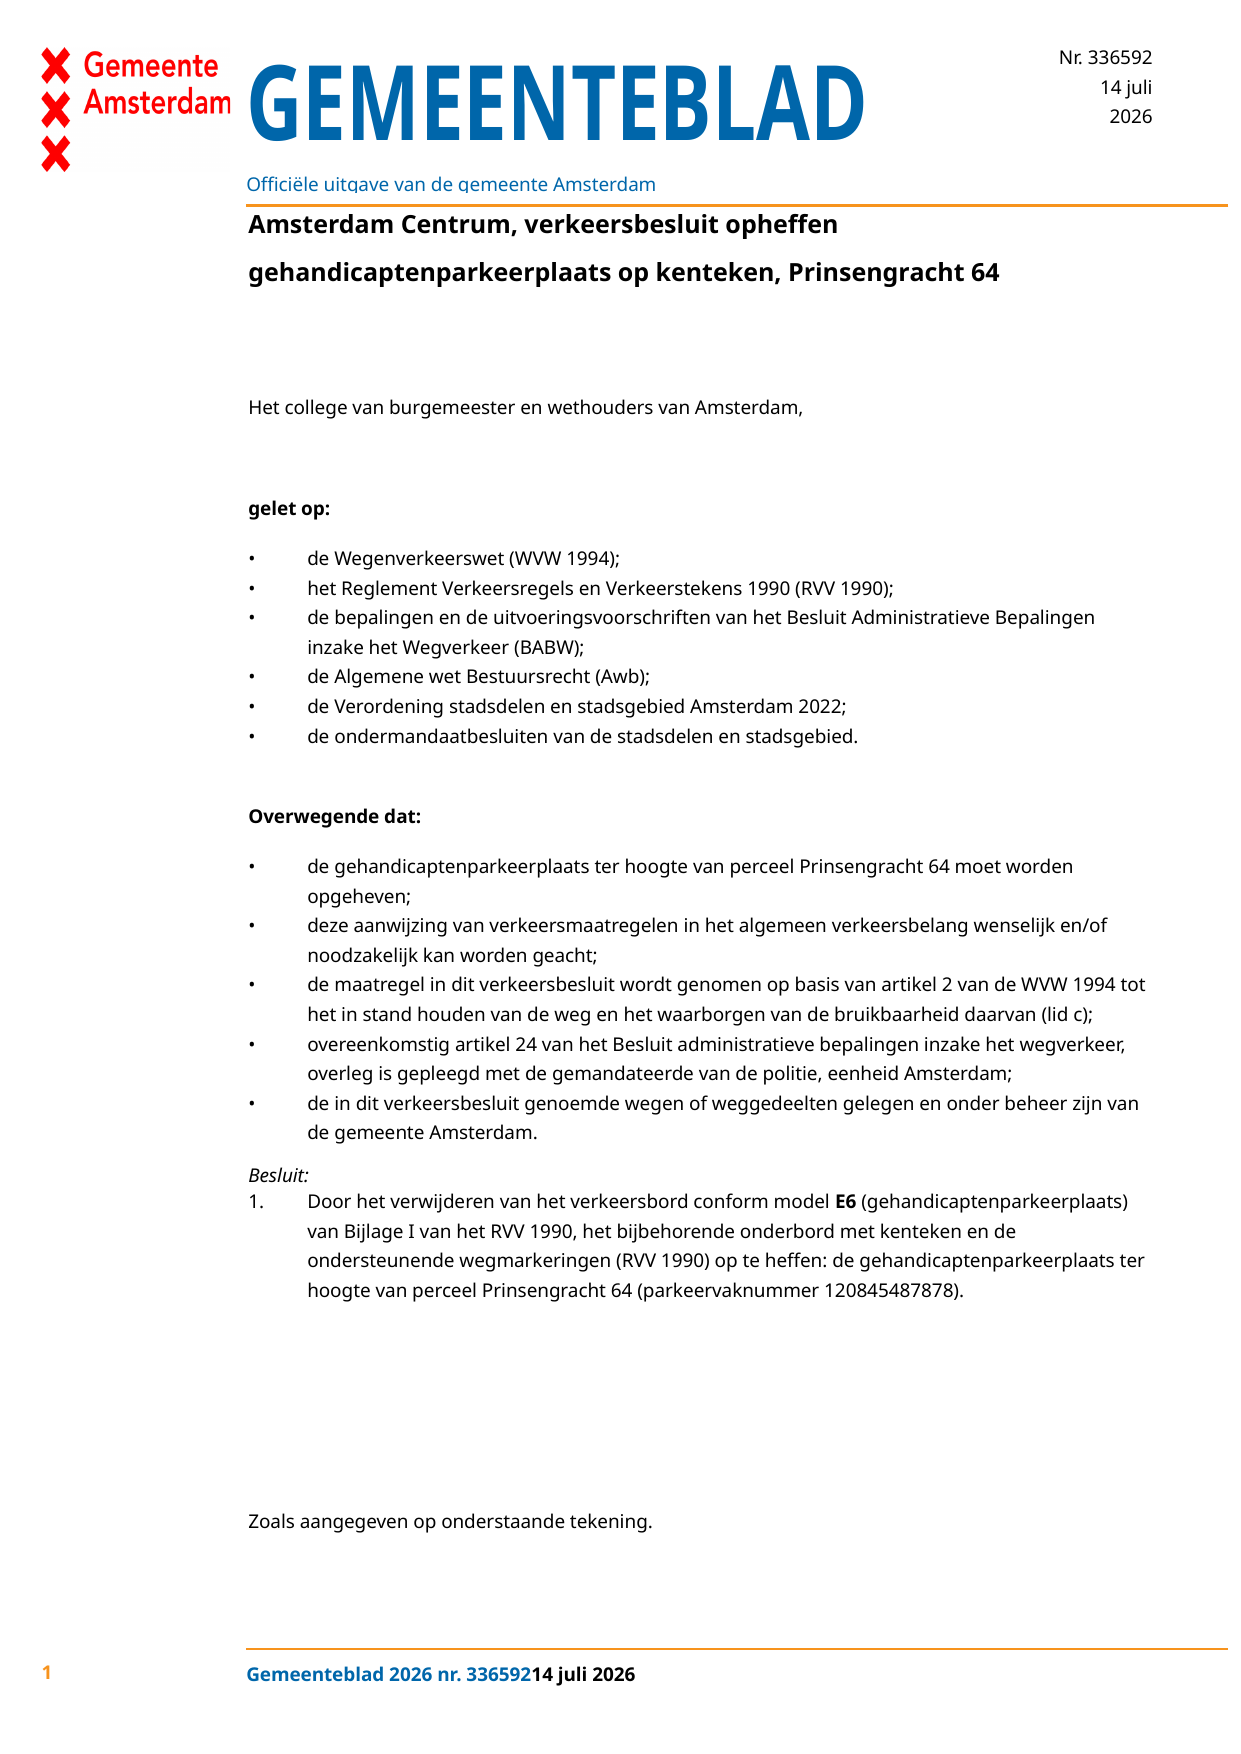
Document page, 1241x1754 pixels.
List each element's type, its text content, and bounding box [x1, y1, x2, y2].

list Door het verwijderen van het verkeersbord conform model E6 (gehandicaptenparkeerplaats) van Bijlage I van het RVV 1990, het bijbehorende onderbord met kenteken en de ondersteunende wegmarkeringen (RVV 1990) op te heffen: de gehandicaptenparkeerplaats ter hoogte van perceel Prinsengracht 64 (parkeervaknummer 120845487878). [248, 1188, 1152, 1303]
text Amsterdam Centrum, verkeersbesluit opheffen gehandicaptenparkeerplaats op kenteken, Prinsengracht 64 [248, 207, 1152, 288]
text gelet op: [248, 495, 1152, 521]
picture [41, 47, 231, 172]
list de Verordening stadsdelen en stadsgebied Amsterdam 2022; [248, 693, 1152, 719]
text Overwegende dat: [248, 803, 1152, 828]
text Besluit: [248, 1163, 1152, 1188]
list de bepalingen en de uitvoeringsvoorschriften van het Besluit Administratieve Bepalingen inzake het Wegverkeer (BABW); [248, 604, 1152, 660]
list overeenkomstig artikel 24 van het Besluit administratieve bepalingen inzake het wegverkeer, overleg is gepleegd met de gemandateerde van de politie, eenheid Amsterdam; [248, 1031, 1152, 1086]
text Zoals aangegeven op onderstaande tekening. [248, 1508, 1152, 1534]
list de gehandicaptenparkeerplaats ter hoogte van perceel Prinsengracht 64 moet worden opgeheven; [248, 853, 1152, 908]
list deze aanwijzing van verkeersmaatregelen in het algemeen verkeersbelang wenselijk en/of noodzakelijk kan worden geacht; [248, 912, 1152, 968]
text Het college van burgemeester en wethouders van Amsterdam, [248, 394, 1152, 420]
list de Wegenverkeerswet (WVW 1994); [248, 545, 1152, 571]
list de Algemene wet Bestuursrecht (Awb); [248, 664, 1152, 689]
list de ondermandaatbesluiten van de stadsdelen en stadsgebied. [248, 723, 1152, 748]
list de maatregel in dit verkeersbesluit wordt genomen op basis van artikel 2 van de WVW 1994 tot het in stand houden van de weg en het waarborgen van de bruikbaarheid daarvan (lid c); [248, 972, 1152, 1027]
list het Reglement Verkeersregels en Verkeerstekens 1990 (RVV 1990); [248, 575, 1152, 601]
list de in dit verkeersbesluit genoemde wegen of weggedeelten gelegen en onder beheer zijn van de gemeente Amsterdam. [248, 1090, 1152, 1145]
